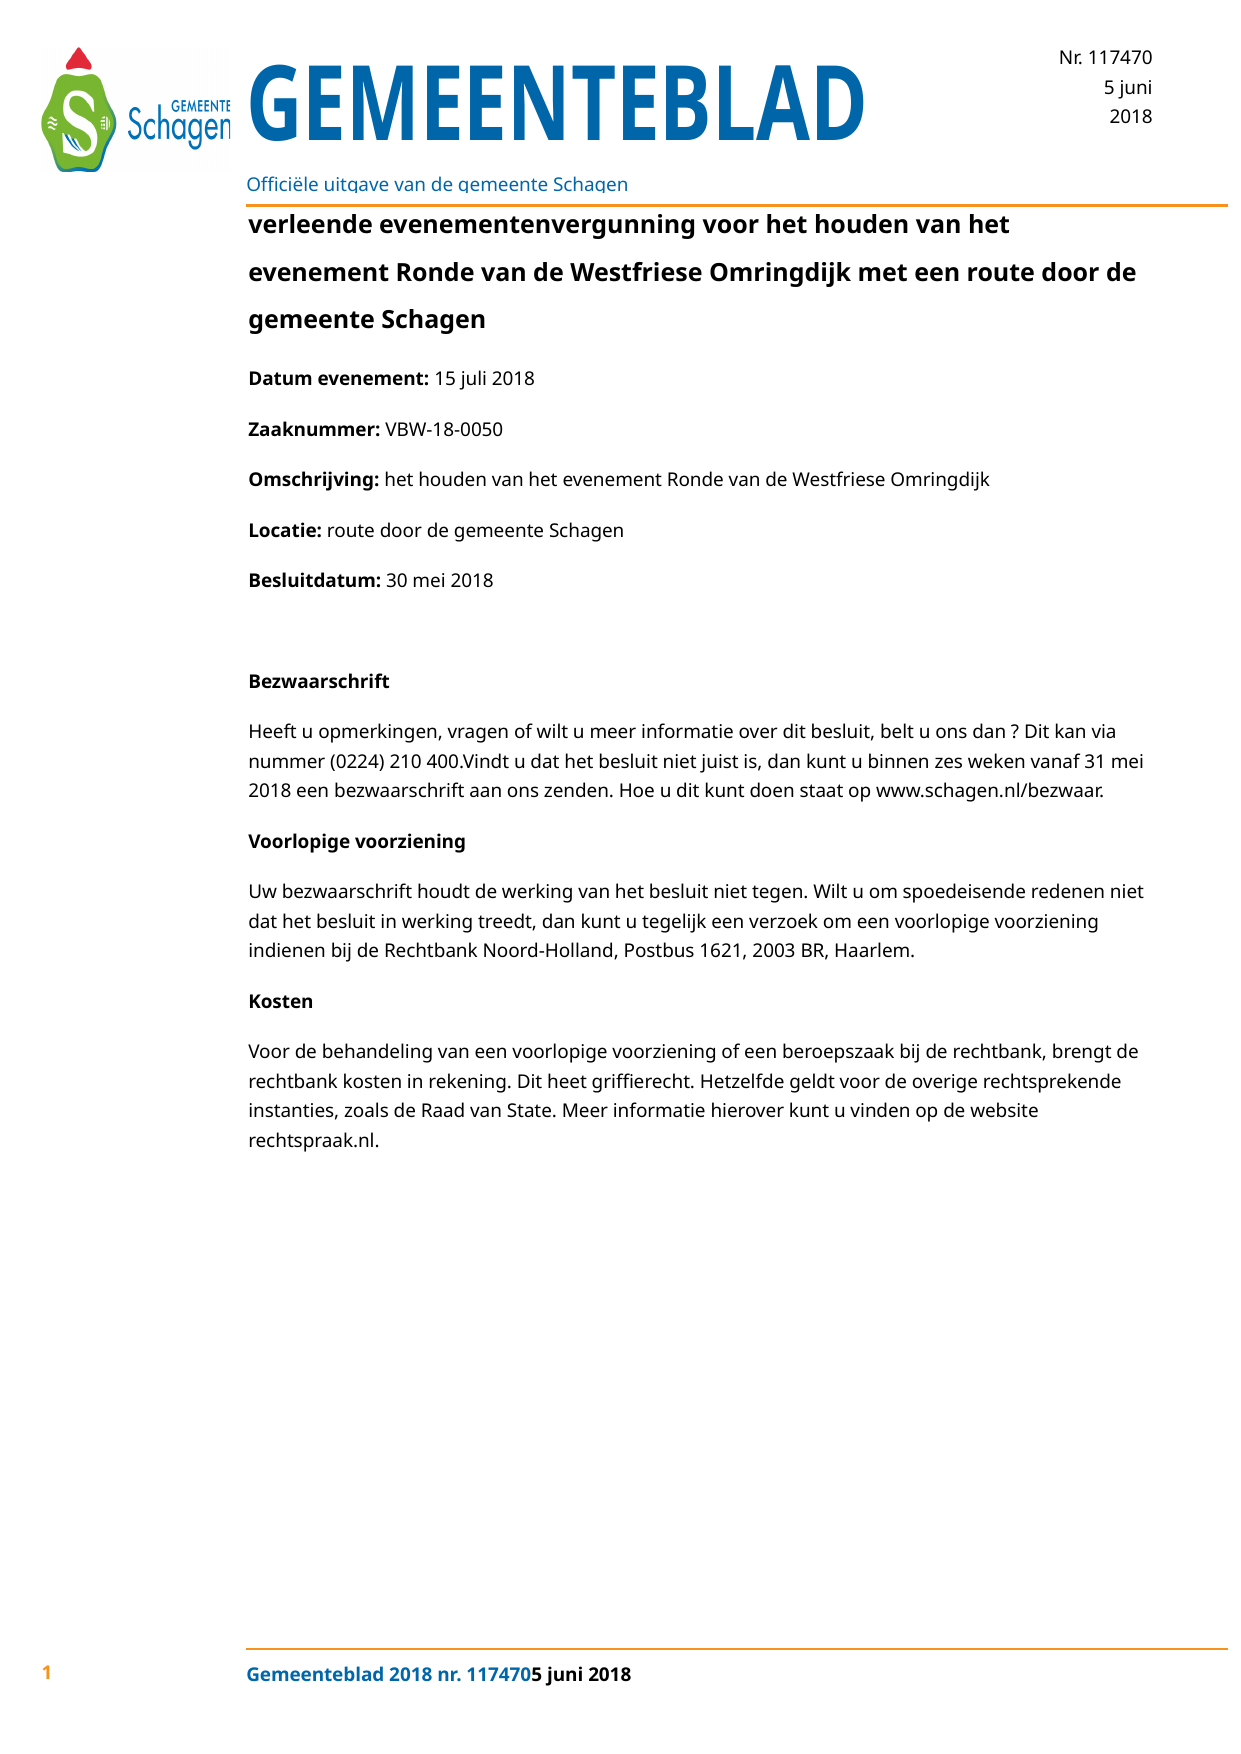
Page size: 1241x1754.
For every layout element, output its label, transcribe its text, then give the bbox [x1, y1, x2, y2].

text Voor de behandeling van een voorlopige voorziening of een beroepszaak bij de rechtbank, brengt de rechtbank kosten in rekening. Dit heet griffierecht. Hetzelfde geldt voor de overige rechtsprekende instanties, zoals de Raad van State. Meer informatie hierover kunt u vinden op de website rechtspraak.nl. [248, 1038, 1152, 1153]
text Locatie: route door de gemeente Schagen [248, 517, 1152, 542]
text Voorlopige voorziening [248, 828, 1152, 854]
text Uw bezwaarschrift houdt de werking van het besluit niet tegen. Wilt u om spoedeisende redenen niet dat het besluit in werking treedt, dan kunt u tegelijk een verzoek om een voorlopige voorziening indienen bij de Rechtbank Noord-Holland, Postbus 1621, 2003 BR, Haarlem. [248, 878, 1152, 963]
text Heeft u opmerkingen, vragen of wilt u meer informatie over dit besluit, belt u ons dan ? Dit kan via nummer (0224) 210 400.Vindt u dat het besluit niet juist is, dan kunt u binnen zes weken vanaf 31 mei 2018 een bezwaarschrift aan ons zenden. Hoe u dit kunt doen staat op www.schagen.nl/bezwaar. [248, 718, 1152, 803]
picture [41, 47, 231, 172]
text Kosten [248, 988, 1152, 1014]
text Besluitdatum: 30 mei 2018 [248, 567, 1152, 593]
text verleende evenementenvergunning voor het houden van het evenement Ronde van de Westfriese Omringdijk met een route door de gemeente Schagen [248, 207, 1152, 336]
text Zaaknummer: VBW-18-0050 [248, 416, 1152, 442]
text Datum evenement: 15 juli 2018 [248, 366, 1152, 391]
text Bezwaarschrift [248, 668, 1152, 694]
text Omschrijving: het houden van het evenement Ronde van de Westfriese Omringdijk [248, 466, 1152, 492]
